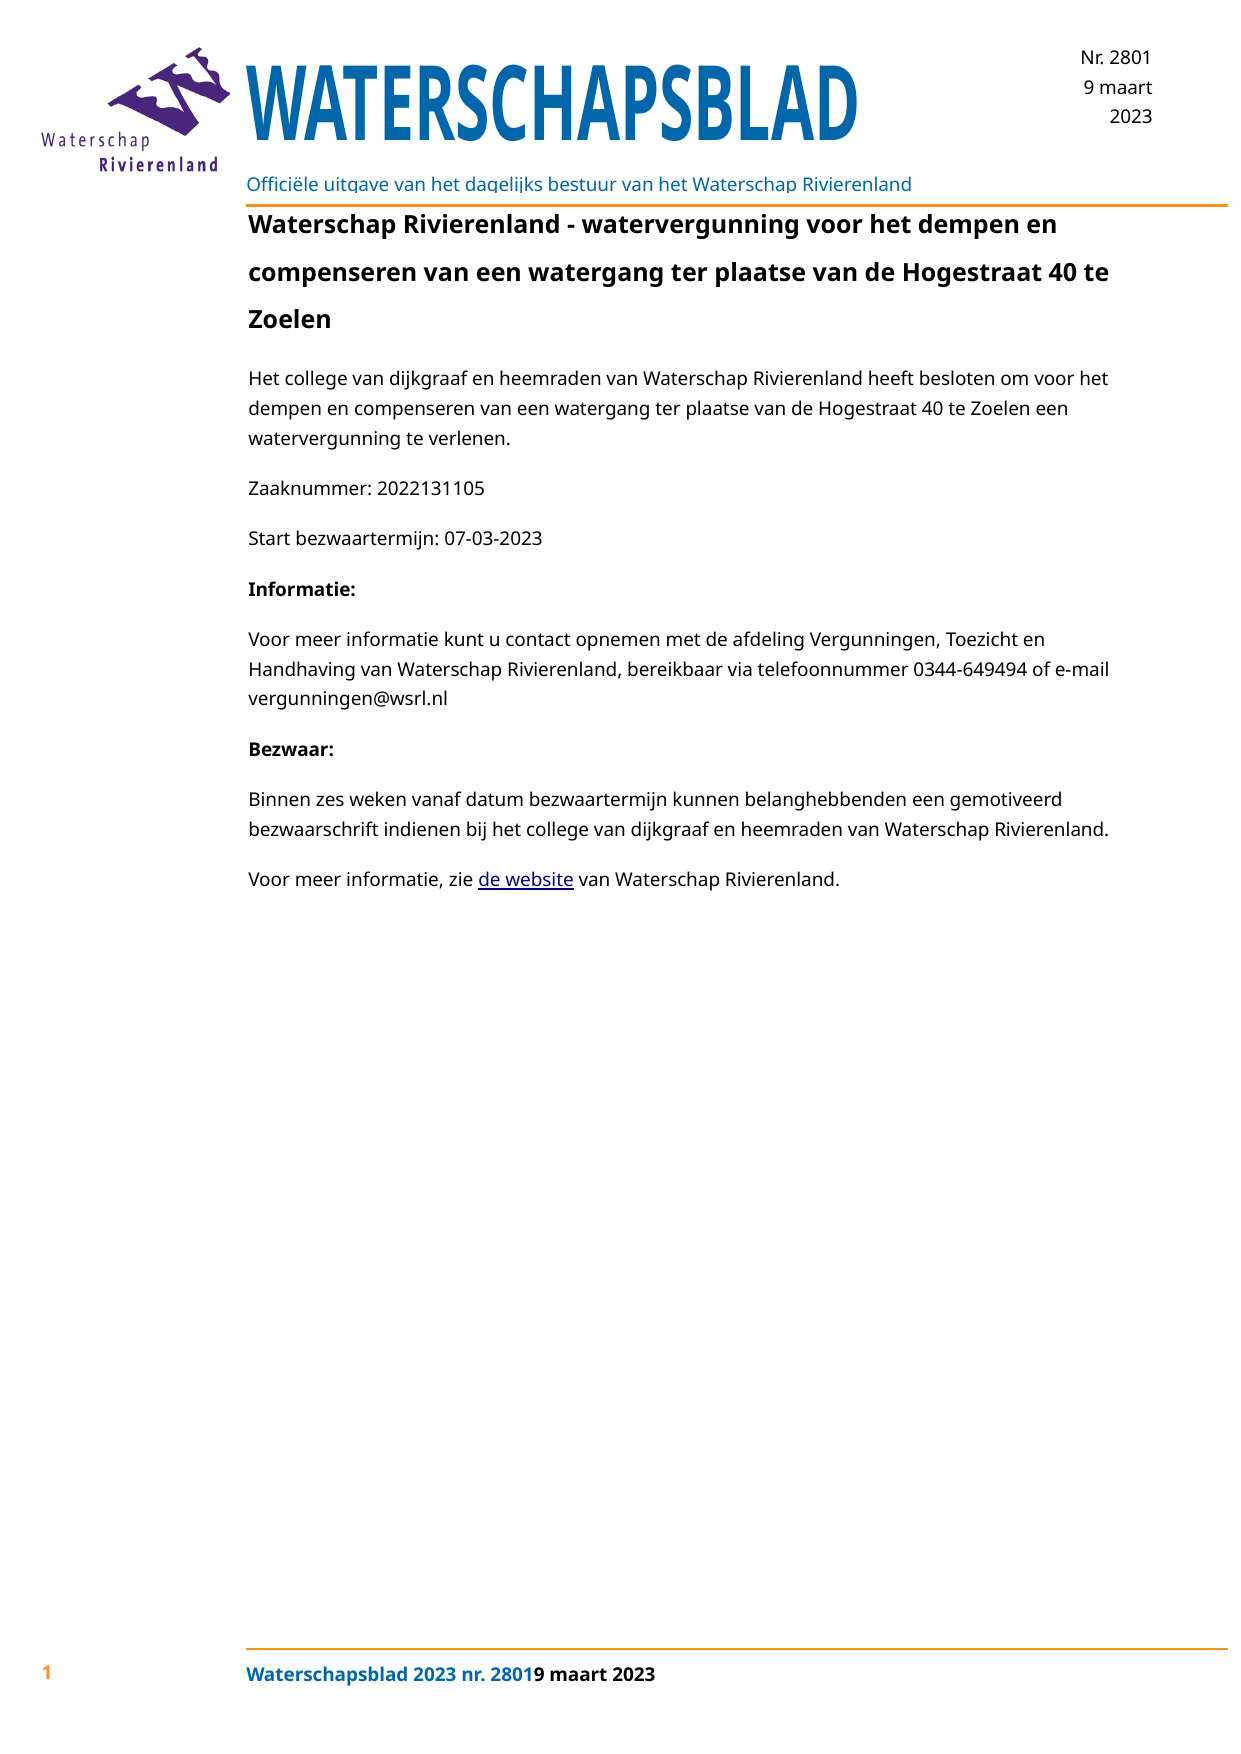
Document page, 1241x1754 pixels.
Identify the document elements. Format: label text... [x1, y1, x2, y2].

text Het college van dijkgraaf en heemraden van Waterschap Rivierenland heeft besloten om voor het dempen en compenseren van een watergang ter plaatse van de Hogestraat 40 te Zoelen een watervergunning te verlenen. [248, 366, 1152, 450]
text Voor meer informatie kunt u contact opnemen met de afdeling Vergunningen, Toezicht en Handhaving van Waterschap Rivierenland, bereikbaar via telefoonnummer 0344-649494 of e-mail vergunningen@wsrl.nl [248, 626, 1152, 711]
text Waterschap Rivierenland - watervergunning voor het dempen en compenseren van een watergang ter plaatse van de Hogestraat 40 te Zoelen [248, 207, 1152, 336]
text Zaaknummer: 2022131105 [248, 475, 1152, 501]
picture [41, 47, 231, 172]
text Bezwaar: [248, 736, 1152, 762]
text Start bezwaartermijn: 07-03-2023 [248, 526, 1152, 551]
text Informatie: [248, 576, 1152, 602]
text Binnen zes weken vanaf datum bezwaartermijn kunnen belanghebbenden een gemotiveerd bezwaarschrift indienen bij het college van dijkgraaf en heemraden van Waterschap Rivierenland. [248, 786, 1152, 842]
text Voor meer informatie, zie de website van Waterschap Rivierenland. [248, 866, 1152, 892]
